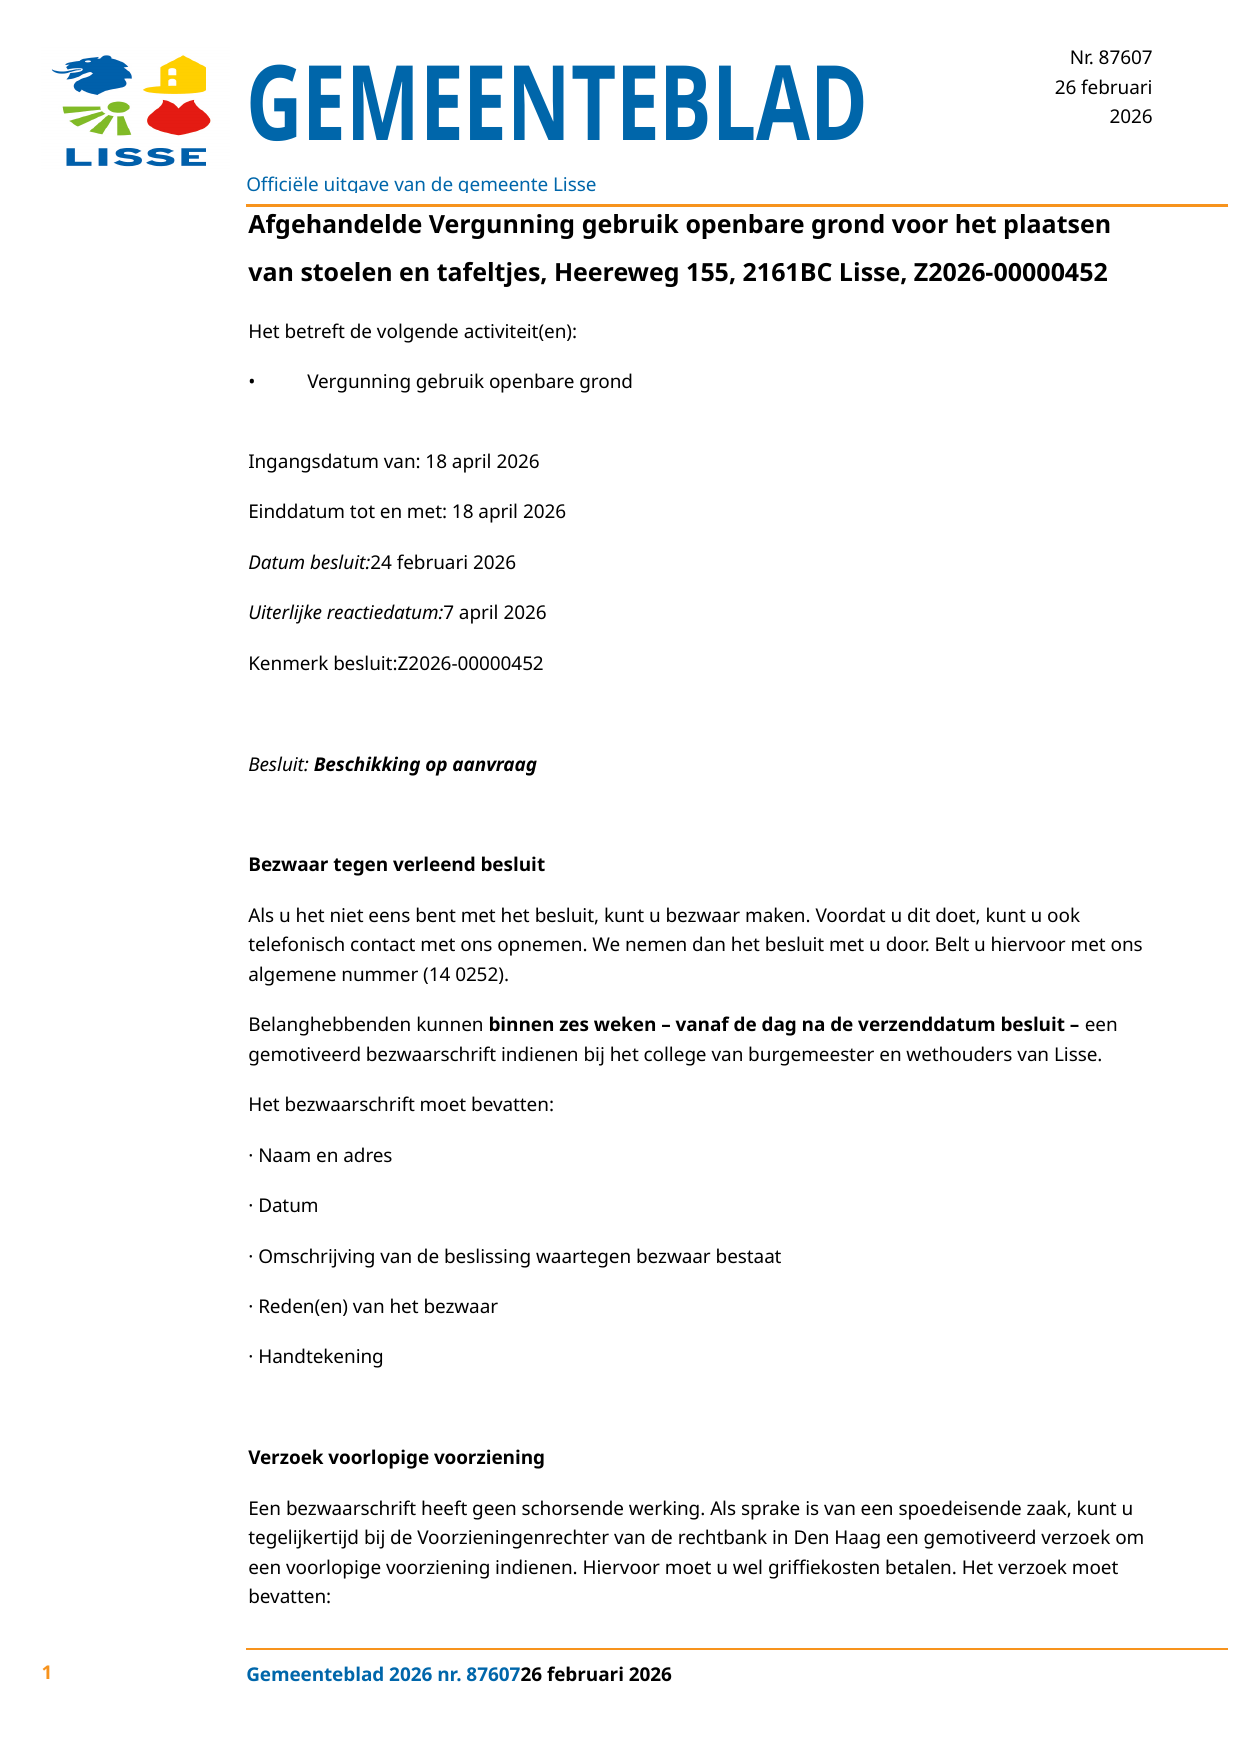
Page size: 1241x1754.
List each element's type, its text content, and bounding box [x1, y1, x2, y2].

text Belanghebbenden kunnen binnen zes weken – vanaf de dag na de verzenddatum besluit – een gemotiveerd bezwaarschrift indienen bij het college van burgemeester en wethouders van Lisse. [248, 1012, 1152, 1067]
text · Handtekening [248, 1344, 1152, 1369]
text Einddatum tot en met: 18 april 2026 [248, 499, 1152, 524]
text Het betreft de volgende activiteit(en): [248, 318, 1152, 344]
text Uiterlijke reactiedatum:7 april 2026 [248, 599, 1152, 625]
text · Omschrijving van de beslissing waartegen bezwaar bestaat [248, 1243, 1152, 1269]
text · Naam en adres [248, 1142, 1152, 1168]
text Een bezwaarschrift heeft geen schorsende werking. Als sprake is van een spoedeisende zaak, kunt u tegelijkertijd bij de Voorzieningenrechter van de rechtbank in Den Haag een gemotiveerd verzoek om een voorlopige voorziening indienen. Hiervoor moet u wel griffiekosten betalen. Het verzoek moet bevatten: [248, 1495, 1152, 1609]
text Verzoek voorlopige voorziening [248, 1444, 1152, 1470]
text Besluit: Beschikking op aanvraag [248, 751, 1152, 777]
text Het bezwaarschrift moet bevatten: [248, 1092, 1152, 1117]
list Vergunning gebruik openbare grond [248, 368, 1152, 394]
text Ingangsdatum van: 18 april 2026 [248, 448, 1152, 474]
text Bezwaar tegen verleend besluit [248, 852, 1152, 877]
text Afgehandelde Vergunning gebruik openbare grond voor het plaatsen van stoelen en tafeltjes, Heereweg 155, 2161BC Lisse, Z2026-00000452 [248, 207, 1152, 288]
text Als u het niet eens bent met het besluit, kunt u bezwaar maken. Voordat u dit doet, kunt u ook telefonisch contact met ons opnemen. We nemen dan het besluit met u door. Belt u hiervoor met ons algemene nummer (14 0252). [248, 902, 1152, 987]
text · Reden(en) van het bezwaar [248, 1293, 1152, 1319]
text Datum besluit:24 februari 2026 [248, 549, 1152, 575]
picture [41, 47, 231, 172]
text · Datum [248, 1192, 1152, 1218]
text Kenmerk besluit:Z2026-00000452 [248, 650, 1152, 676]
